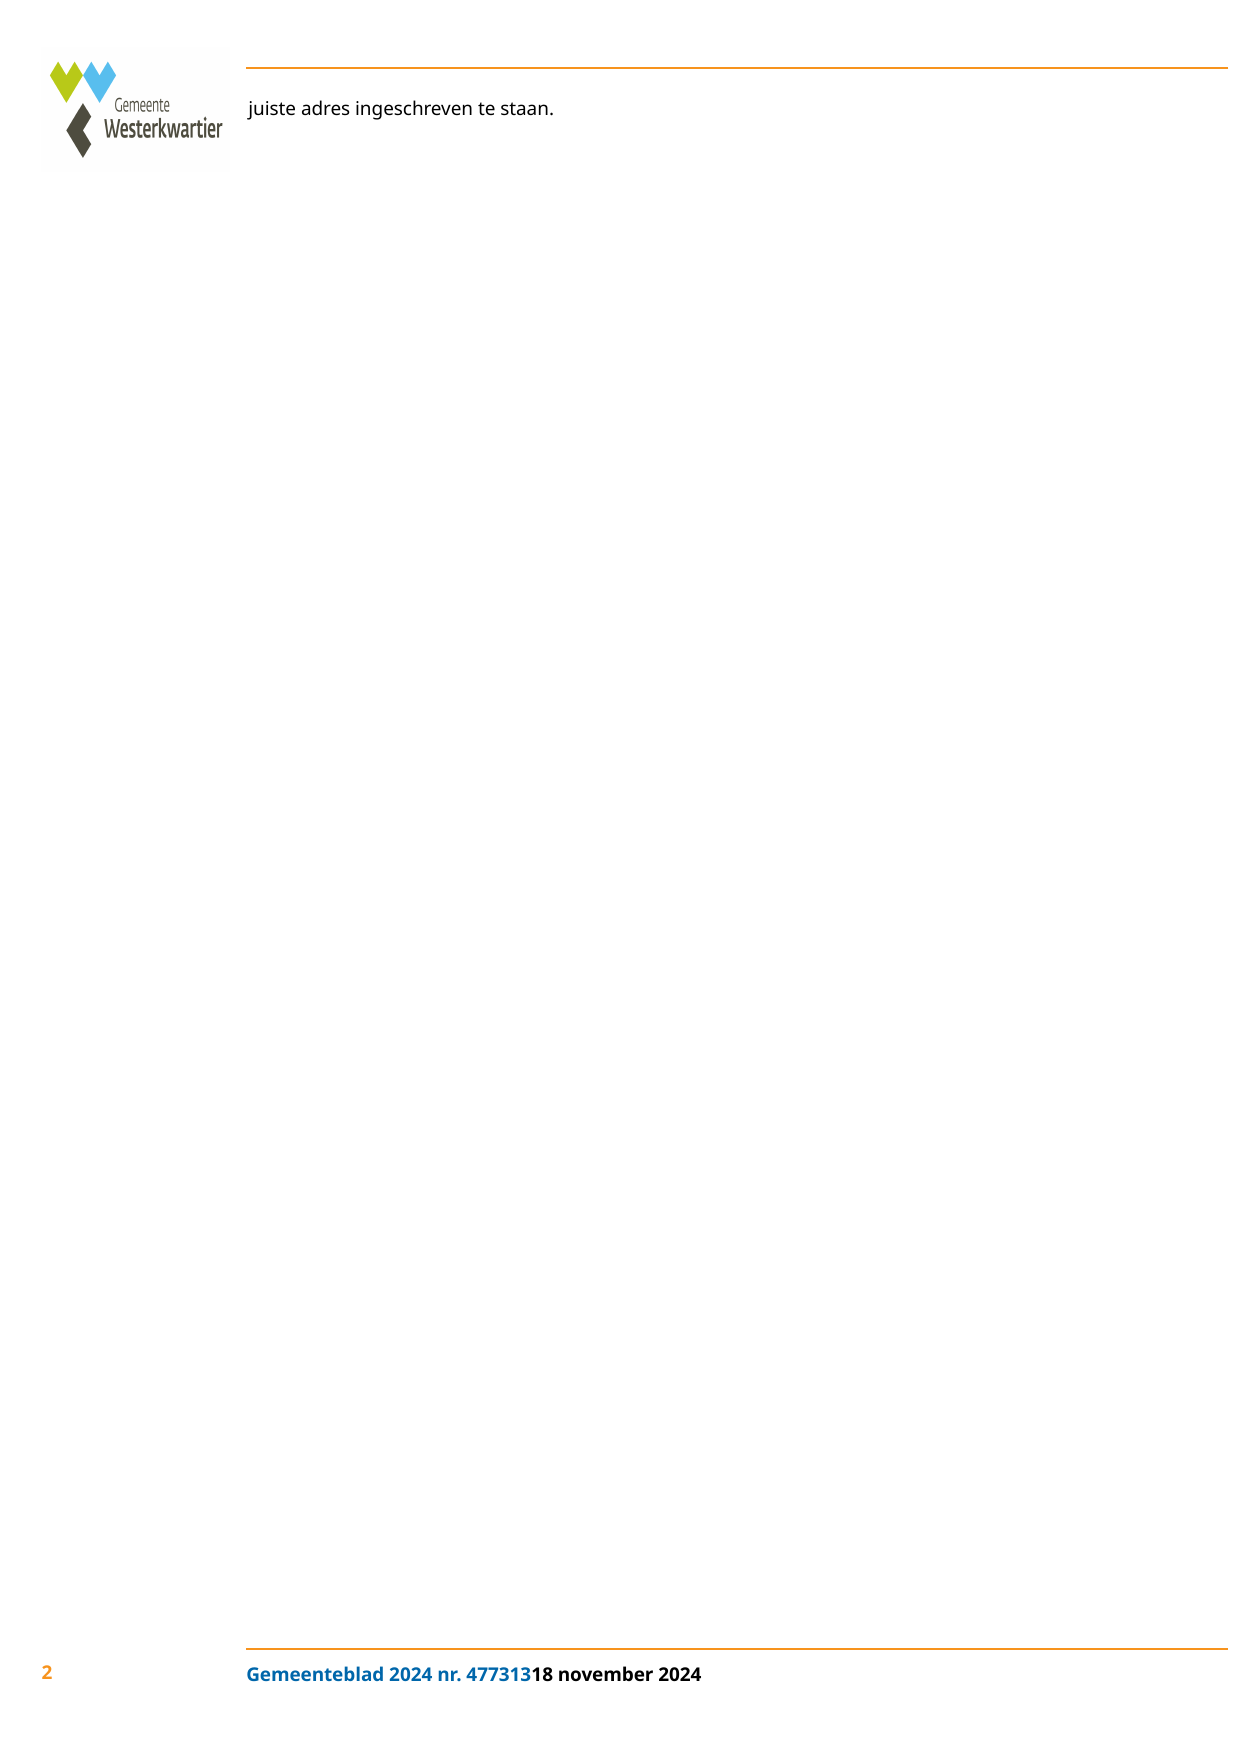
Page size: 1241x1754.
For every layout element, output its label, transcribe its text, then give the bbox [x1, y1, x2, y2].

picture [41, 47, 231, 172]
text juiste adres ingeschreven te staan. [248, 95, 1152, 121]
